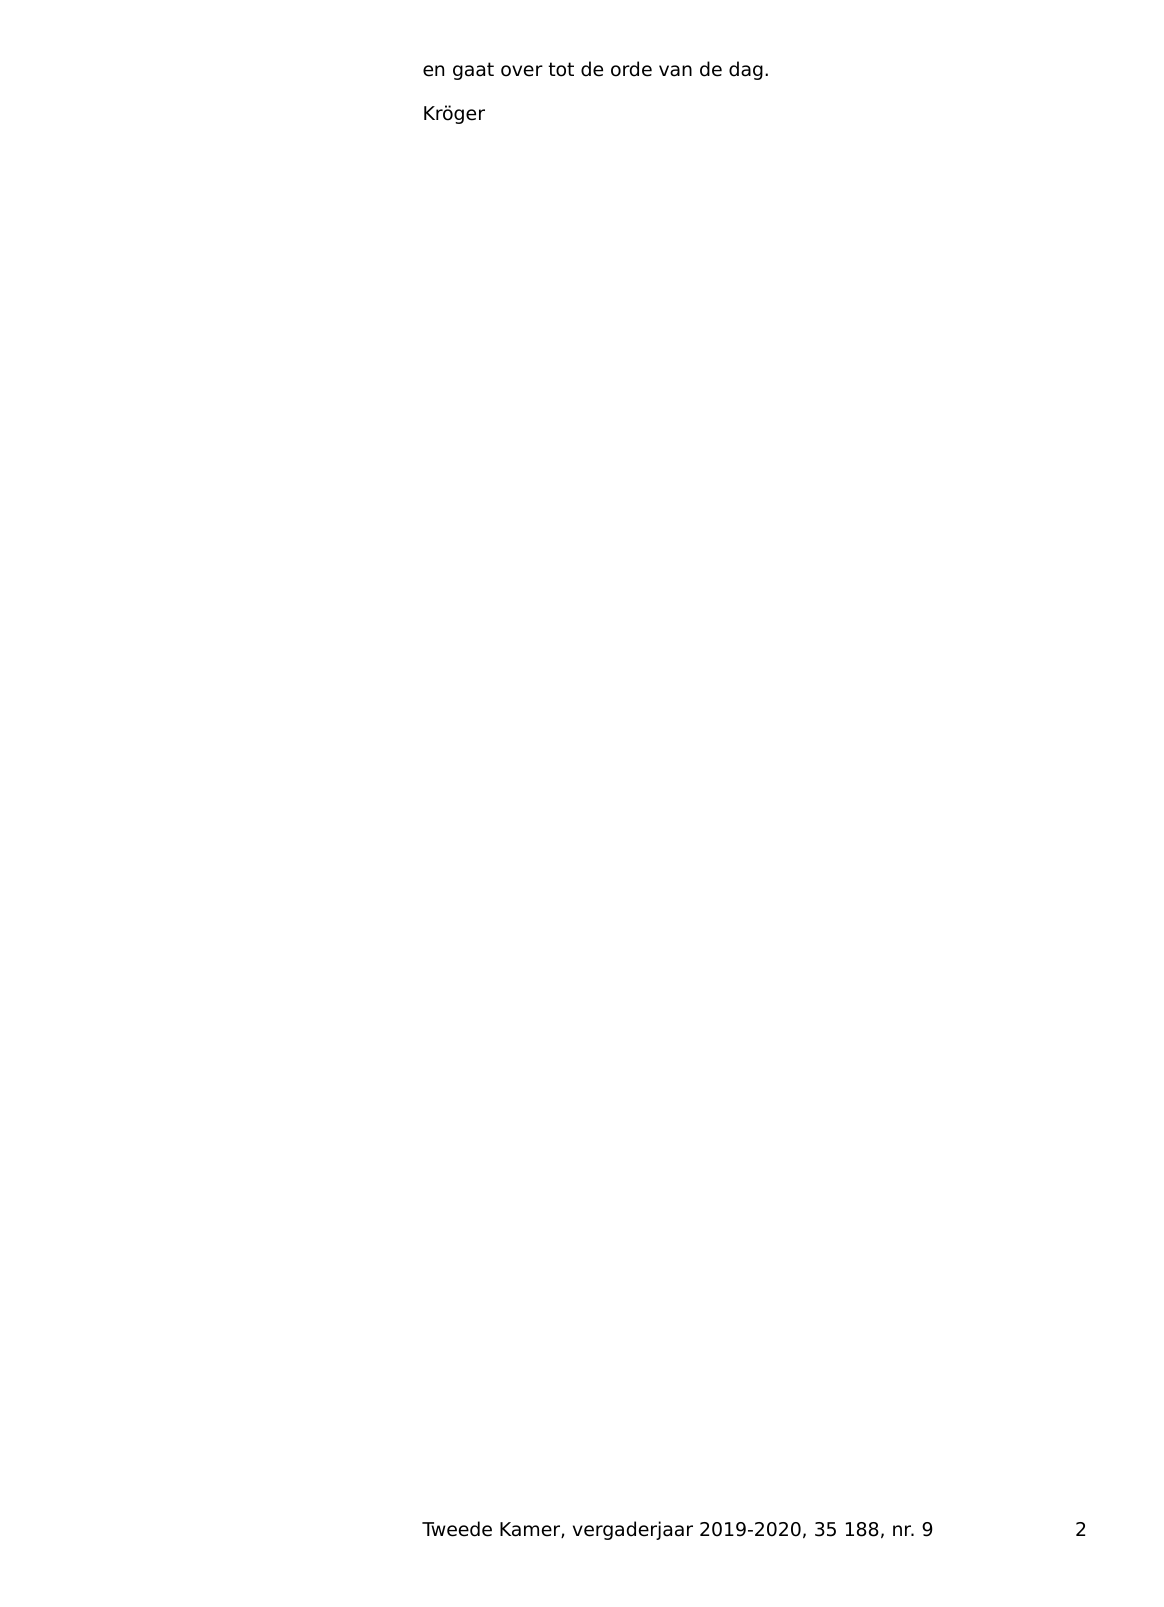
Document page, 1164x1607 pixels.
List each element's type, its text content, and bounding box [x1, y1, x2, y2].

text Kröger [422, 103, 1087, 125]
text en gaat over tot de orde van de dag. [422, 59, 1087, 81]
